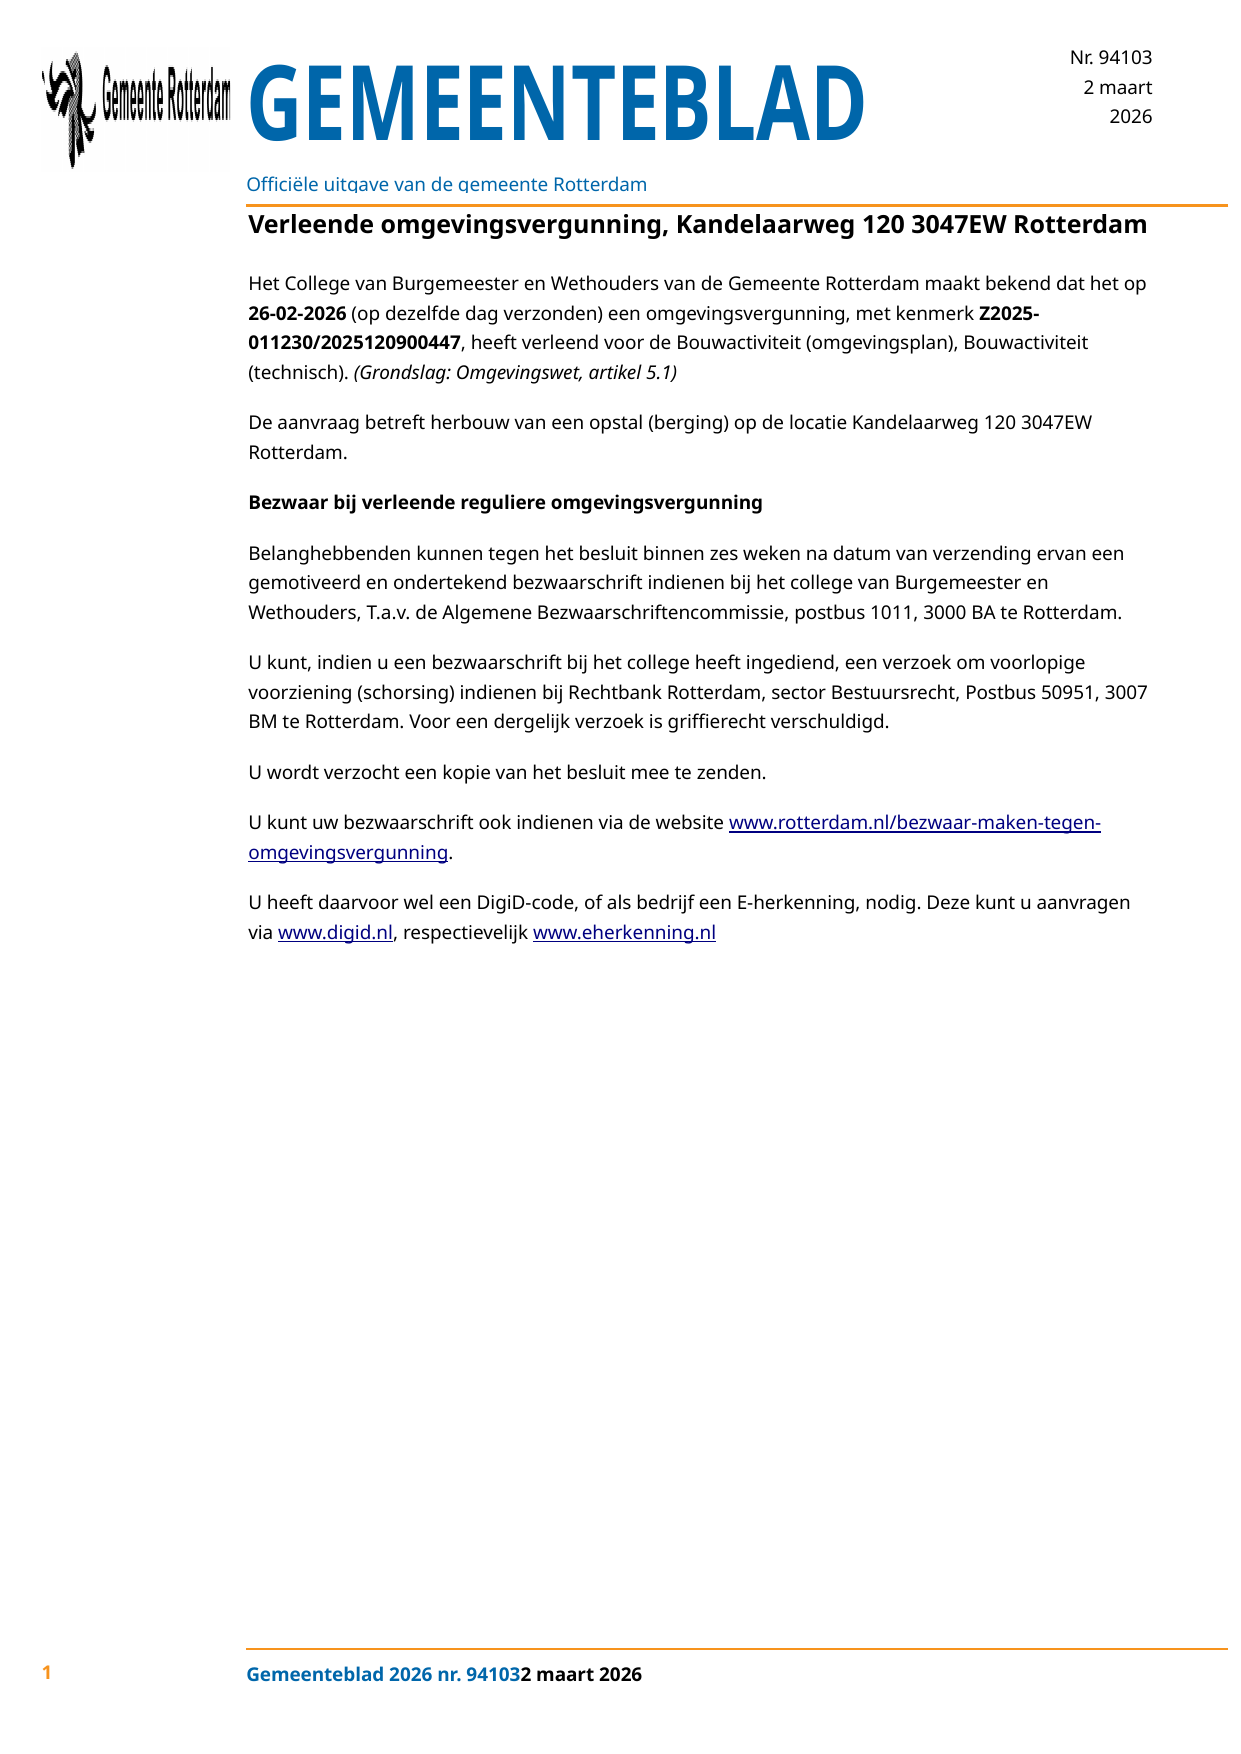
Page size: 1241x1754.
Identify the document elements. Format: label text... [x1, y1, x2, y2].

text Het College van Burgemeester en Wethouders van de Gemeente Rotterdam maakt bekend dat het op 26-02-2026 (op dezelfde dag verzonden) een omgevingsvergunning, met kenmerk Z2025-011230/2025120900447, heeft verleend voor de Bouwactiviteit (omgevingsplan), Bouwactiviteit (technisch). (Grondslag: Omgevingswet, artikel 5.1) [248, 270, 1152, 385]
text U heeft daarvoor wel een DigiD-code, of als bedrijf een E-herkenning, nodig. Deze kunt u aanvragen via www.digid.nl, respectievelijk www.eherkenning.nl [248, 889, 1152, 945]
text Belanghebbenden kunnen tegen het besluit binnen zes weken na datum van verzending ervan een gemotiveerd en ondertekend bezwaarschrift indienen bij het college van Burgemeester en Wethouders, T.a.v. de Algemene Bezwaarschriftencommissie, postbus 1011, 3000 BA te Rotterdam. [248, 540, 1152, 625]
text Bezwaar bij verleende reguliere omgevingsvergunning [248, 489, 1152, 515]
text De aanvraag betreft herbouw van een opstal (berging) op de locatie Kandelaarweg 120 3047EW Rotterdam. [248, 409, 1152, 465]
text Verleende omgevingsvergunning, Kandelaarweg 120 3047EW Rotterdam [248, 207, 1152, 241]
text U wordt verzocht een kopie van het besluit mee te zenden. [248, 759, 1152, 785]
text U kunt uw bezwaarschrift ook indienen via de website www.rotterdam.nl/bezwaar-maken-tegen-omgevingsvergunning. [248, 809, 1152, 865]
text U kunt, indien u een bezwaarschrift bij het college heeft ingediend, een verzoek om voorlopige voorziening (schorsing) indienen bij Rechtbank Rotterdam, sector Bestuursrecht, Postbus 50951, 3007 BM te Rotterdam. Voor een dergelijk verzoek is griffierecht verschuldigd. [248, 649, 1152, 734]
picture [41, 47, 231, 172]
